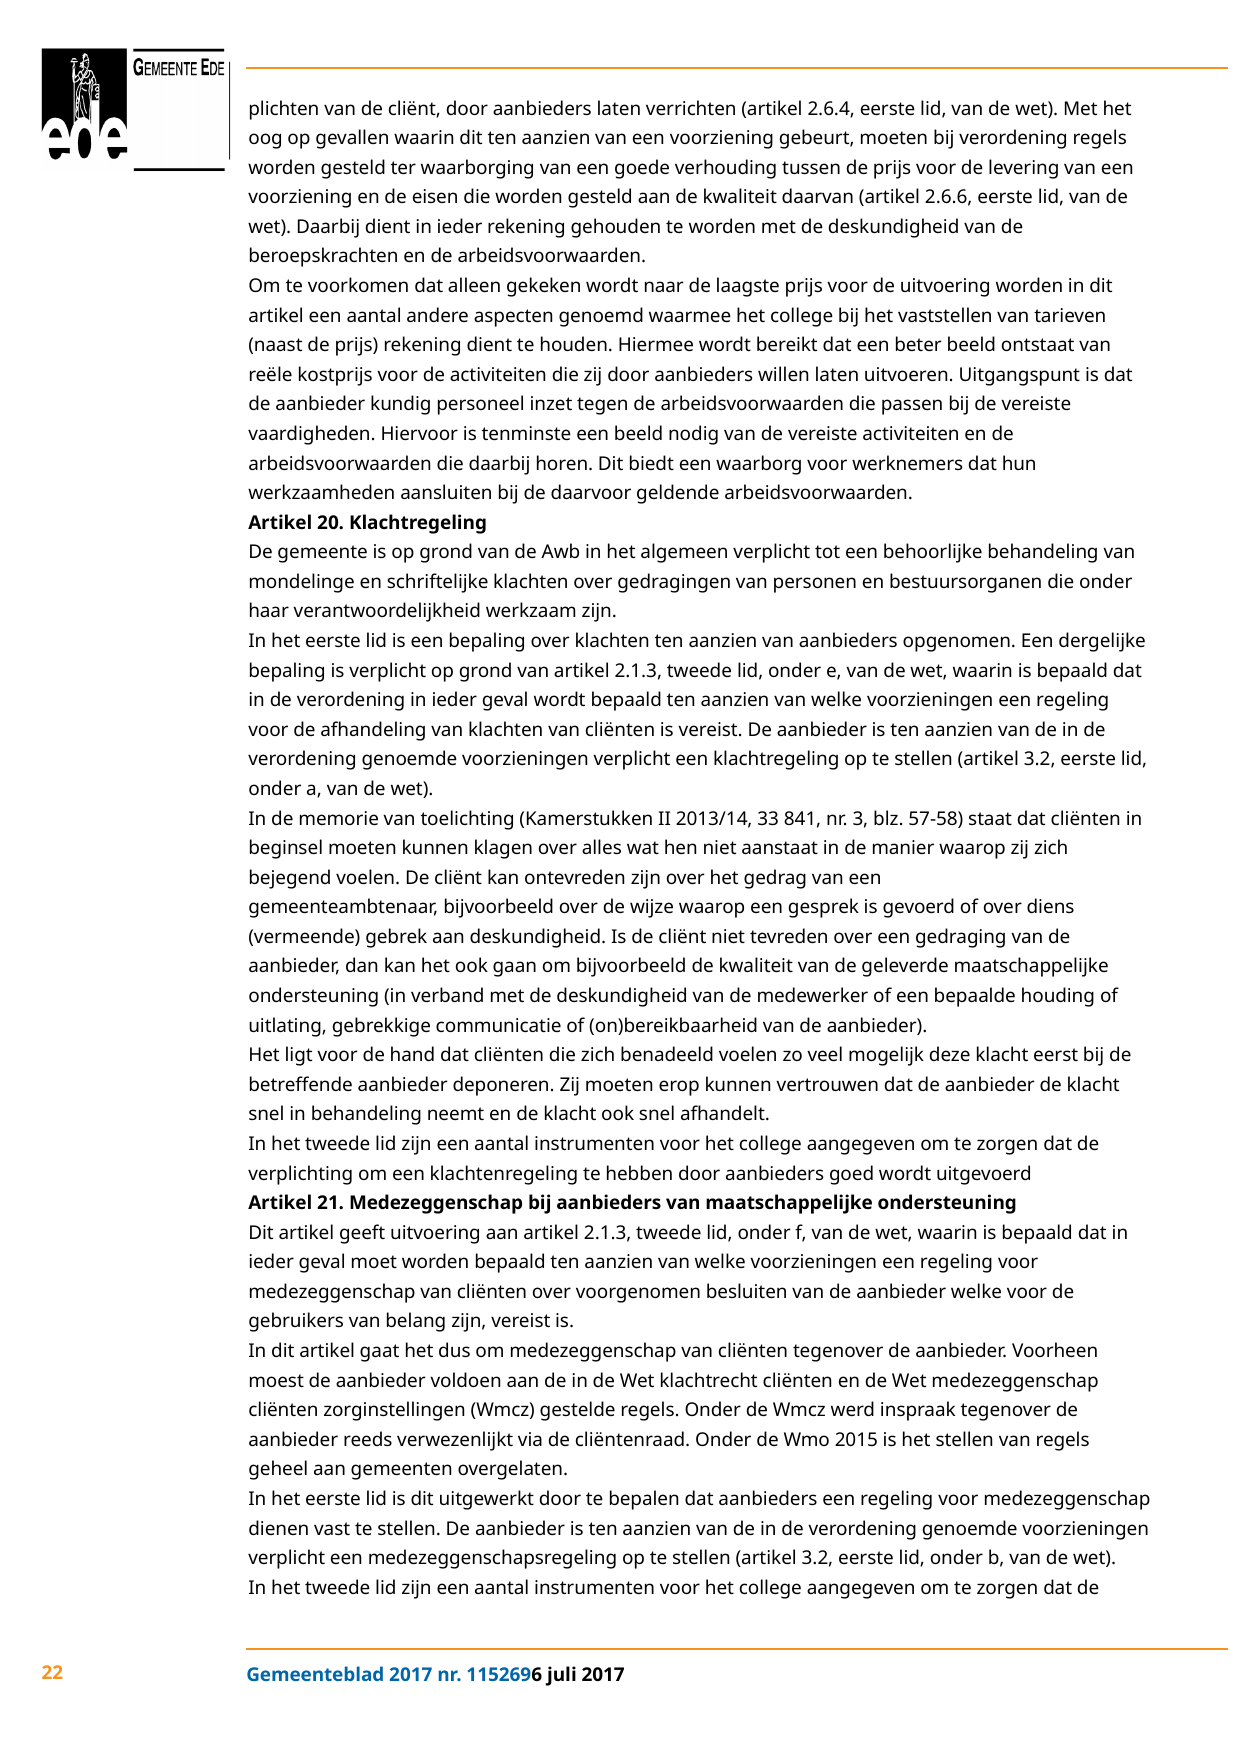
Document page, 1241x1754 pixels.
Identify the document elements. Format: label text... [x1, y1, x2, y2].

text In de memorie van toelichting (Kamerstukken II 2013/14, 33 841, nr. 3, blz. 57-58) staat dat cliënten in beginsel moeten kunnen klagen over alles wat hen niet aanstaat in de manier waarop zij zich bejegend voelen. De cliënt kan ontevreden zijn over het gedrag van een gemeenteambtenaar, bijvoorbeeld over de wijze waarop een gesprek is gevoerd of over diens (vermeende) gebrek aan deskundigheid. Is de cliënt niet tevreden over een gedraging van de aanbieder, dan kan het ook gaan om bijvoorbeeld de kwaliteit van de geleverde maatschappelijke ondersteuning (in verband met de deskundigheid van de medewerker of een bepaalde houding of uitlating, gebrekkige communicatie of (on)bereikbaarheid van de aanbieder). [248, 805, 1152, 1038]
text Artikel 20. Klachtregeling [248, 509, 1152, 535]
text Om te voorkomen dat alleen gekeken wordt naar de laagste prijs voor de uitvoering worden in dit artikel een aantal andere aspecten genoemd waarmee het college bij het vaststellen van tarieven (naast de prijs) rekening dient te houden. Hiermee wordt bereikt dat een beter beeld ontstaat van reële kostprijs voor de activiteiten die zij door aanbieders willen laten uitvoeren. Uitgangspunt is dat de aanbieder kundig personeel inzet tegen de arbeidsvoorwaarden die passen bij de vereiste vaardigheden. Hiervoor is tenminste een beeld nodig van de vereiste activiteiten en de arbeidsvoorwaarden die daarbij horen. Dit biedt een waarborg voor werknemers dat hun werkzaamheden aansluiten bij de daarvoor geldende arbeidsvoorwaarden. [248, 272, 1152, 505]
picture [41, 47, 231, 172]
text De gemeente is op grond van de Awb in het algemeen verplicht tot een behoorlijke behandeling van mondelinge en schriftelijke klachten over gedragingen van personen en bestuursorganen die onder haar verantwoordelijkheid werkzaam zijn. [248, 538, 1152, 623]
text Artikel 21. Medezeggenschap bij aanbieders van maatschappelijke ondersteuning [248, 1189, 1152, 1215]
text In het eerste lid is dit uitgewerkt door te bepalen dat aanbieders een regeling voor medezeggenschap dienen vast te stellen. De aanbieder is ten aanzien van de in de verordening genoemde voorzieningen verplicht een medezeggenschapsregeling op te stellen (artikel 3.2, eerste lid, onder b, van de wet). [248, 1485, 1152, 1570]
text plichten van de cliënt, door aanbieders laten verrichten (artikel 2.6.4, eerste lid, van de wet). Met het oog op gevallen waarin dit ten aanzien van een voorziening gebeurt, moeten bij verordening regels worden gesteld ter waarborging van een goede verhouding tussen de prijs voor de levering van een voorziening en de eisen die worden gesteld aan de kwaliteit daarvan (artikel 2.6.6, eerste lid, van de wet). Daarbij dient in ieder rekening gehouden te worden met de deskundigheid van de beroepskrachten en de arbeidsvoorwaarden. [248, 95, 1152, 268]
text Het ligt voor de hand dat cliënten die zich benadeeld voelen zo veel mogelijk deze klacht eerst bij de betreffende aanbieder deponeren. Zij moeten erop kunnen vertrouwen dat de aanbieder de klacht snel in behandeling neemt en de klacht ook snel afhandelt. [248, 1041, 1152, 1126]
text Dit artikel geeft uitvoering aan artikel 2.1.3, tweede lid, onder f, van de wet, waarin is bepaald dat in ieder geval moet worden bepaald ten aanzien van welke voorzieningen een regeling voor medezeggenschap van cliënten over voorgenomen besluiten van de aanbieder welke voor de gebruikers van belang zijn, vereist is. [248, 1219, 1152, 1333]
text In het tweede lid zijn een aantal instrumenten voor het college aangegeven om te zorgen dat de [248, 1574, 1152, 1600]
text In het eerste lid is een bepaling over klachten ten aanzien van aanbieders opgenomen. Een dergelijke bepaling is verplicht op grond van artikel 2.1.3, tweede lid, onder e, van de wet, waarin is bepaald dat in de verordening in ieder geval wordt bepaald ten aanzien van welke voorzieningen een regeling voor de afhandeling van klachten van cliënten is vereist. De aanbieder is ten aanzien van de in de verordening genoemde voorzieningen verplicht een klachtregeling op te stellen (artikel 3.2, eerste lid, onder a, van de wet). [248, 627, 1152, 801]
text In het tweede lid zijn een aantal instrumenten voor het college aangegeven om te zorgen dat de verplichting om een klachtenregeling te hebben door aanbieders goed wordt uitgevoerd [248, 1130, 1152, 1186]
text In dit artikel gaat het dus om medezeggenschap van cliënten tegenover de aanbieder. Voorheen moest de aanbieder voldoen aan de in de Wet klachtrecht cliënten en de Wet medezeggenschap cliënten zorginstellingen (Wmcz) gestelde regels. Onder de Wmcz werd inspraak tegenover de aanbieder reeds verwezenlijkt via de cliëntenraad. Onder de Wmo 2015 is het stellen van regels geheel aan gemeenten overgelaten. [248, 1337, 1152, 1481]
